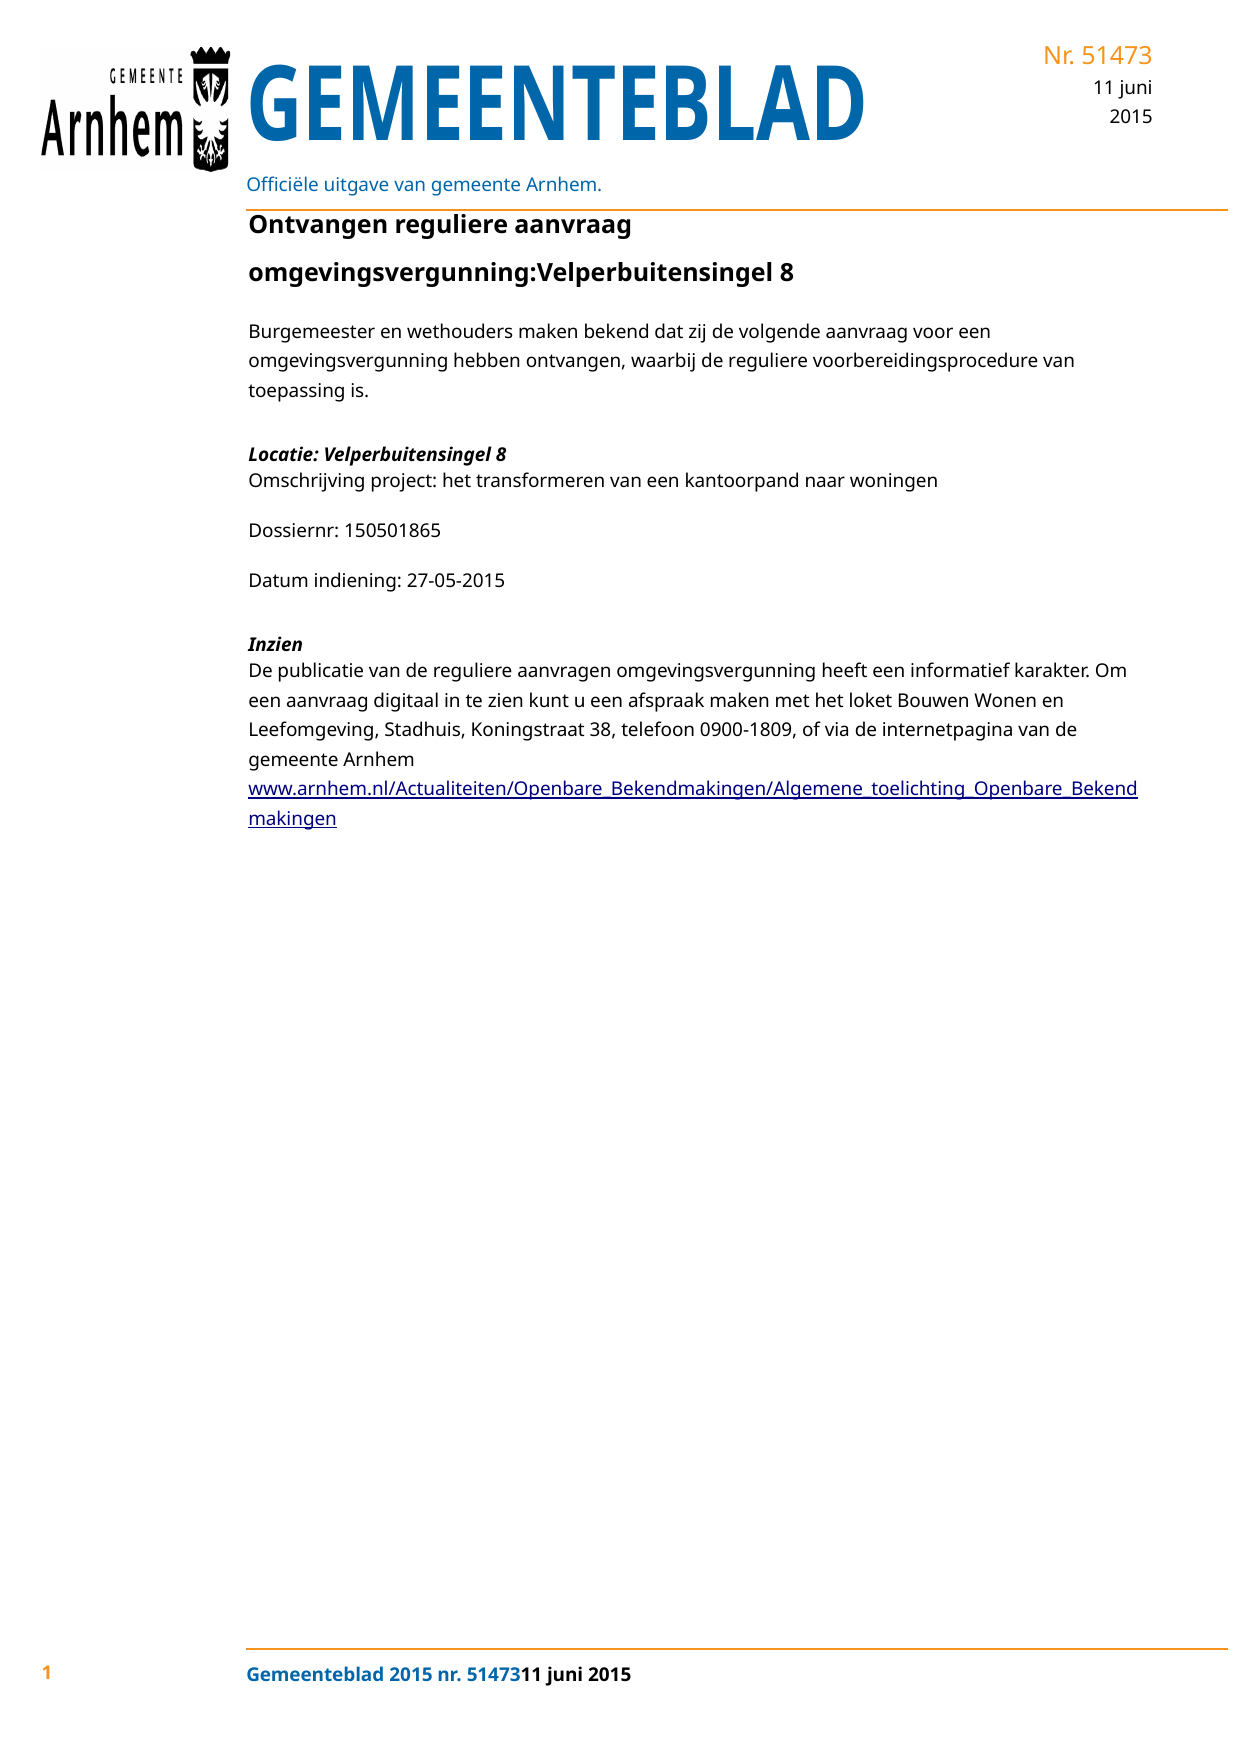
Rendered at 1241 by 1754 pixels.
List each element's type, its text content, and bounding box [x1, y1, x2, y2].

text Locatie: Velperbuitensingel 8 [248, 441, 1152, 467]
text Inzien [248, 632, 1152, 657]
text De publicatie van de reguliere aanvragen omgevingsvergunning heeft een informatief karakter. Om een aanvraag digitaal in te zien kunt u een afspraak maken met het loket Bouwen Wonen en Leefomgeving, Stadhuis, Koningstraat 38, telefoon 0900-1809, of via de internetpagina van de gemeente Arnhem www.arnhem.nl/Actualiteiten/Openbare_Bekendmakingen/Algemene_toelichting_Openbare_Bekendmakingen [248, 657, 1152, 831]
text Dossiernr: 150501865 [248, 517, 1152, 543]
text Datum indiening: 27-05-2015 [248, 568, 1152, 593]
picture [41, 47, 231, 172]
text Burgemeester en wethouders maken bekend dat zij de volgende aanvraag voor een omgevingsvergunning hebben ontvangen, waarbij de reguliere voorbereidingsprocedure van toepassing is. [248, 318, 1152, 403]
text Omschrijving project: het transformeren van een kantoorpand naar woningen [248, 467, 1152, 492]
text Ontvangen reguliere aanvraag omgevingsvergunning:Velperbuitensingel 8 [248, 211, 1152, 288]
